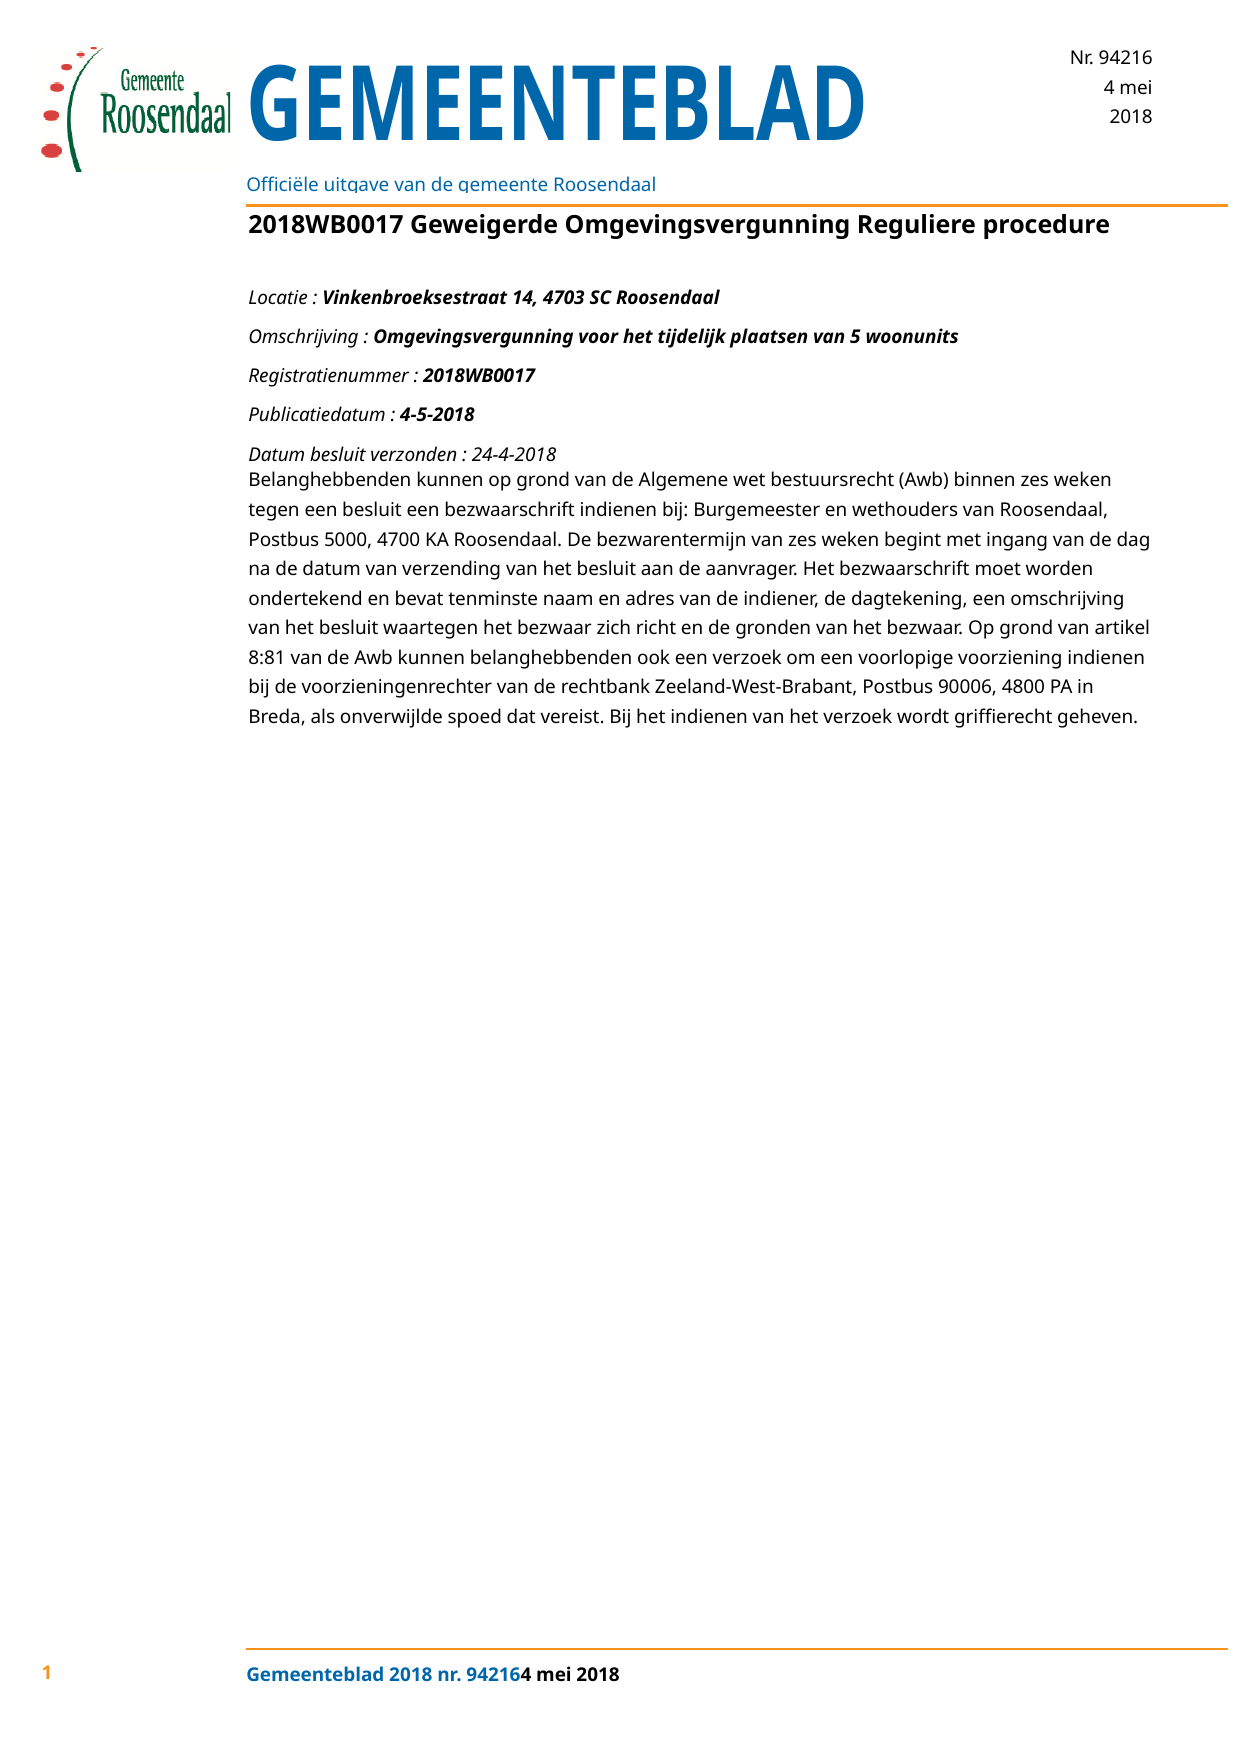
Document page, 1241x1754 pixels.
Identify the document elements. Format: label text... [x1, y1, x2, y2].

text 2018WB0017 Geweigerde Omgevingsvergunning Reguliere procedure [248, 207, 1152, 241]
text Datum besluit verzonden : 24-4-2018 [248, 441, 1152, 467]
text Omschrijving : Omgevingsvergunning voor het tijdelijk plaatsen van 5 woonunits [248, 323, 1152, 349]
picture [41, 47, 231, 172]
text Registratienummer : 2018WB0017 [248, 362, 1152, 388]
text Locatie : Vinkenbroeksestraat 14, 4703 SC Roosendaal [248, 284, 1152, 309]
text Publicatiedatum : 4-5-2018 [248, 402, 1152, 427]
text Belanghebbenden kunnen op grond van de Algemene wet bestuursrecht (Awb) binnen zes weken tegen een besluit een bezwaarschrift indienen bij: Burgemeester en wethouders van Roosendaal, Postbus 5000, 4700 KA Roosendaal. De bezwarentermijn van zes weken begint met ingang van de dag na de datum van verzending van het besluit aan de aanvrager. Het bezwaarschrift moet worden ondertekend en bevat tenminste naam en adres van de indiener, de dagtekening, een omschrijving van het besluit waartegen het bezwaar zich richt en de gronden van het bezwaar. Op grond van artikel 8:81 van de Awb kunnen belanghebbenden ook een verzoek om een voorlopige voorziening indienen bij de voorzieningenrechter van de rechtbank Zeeland-West-Brabant, Postbus 90006, 4800 PA in Breda, als onverwijlde spoed dat vereist. Bij het indienen van het verzoek wordt griffierecht geheven. [248, 467, 1152, 729]
